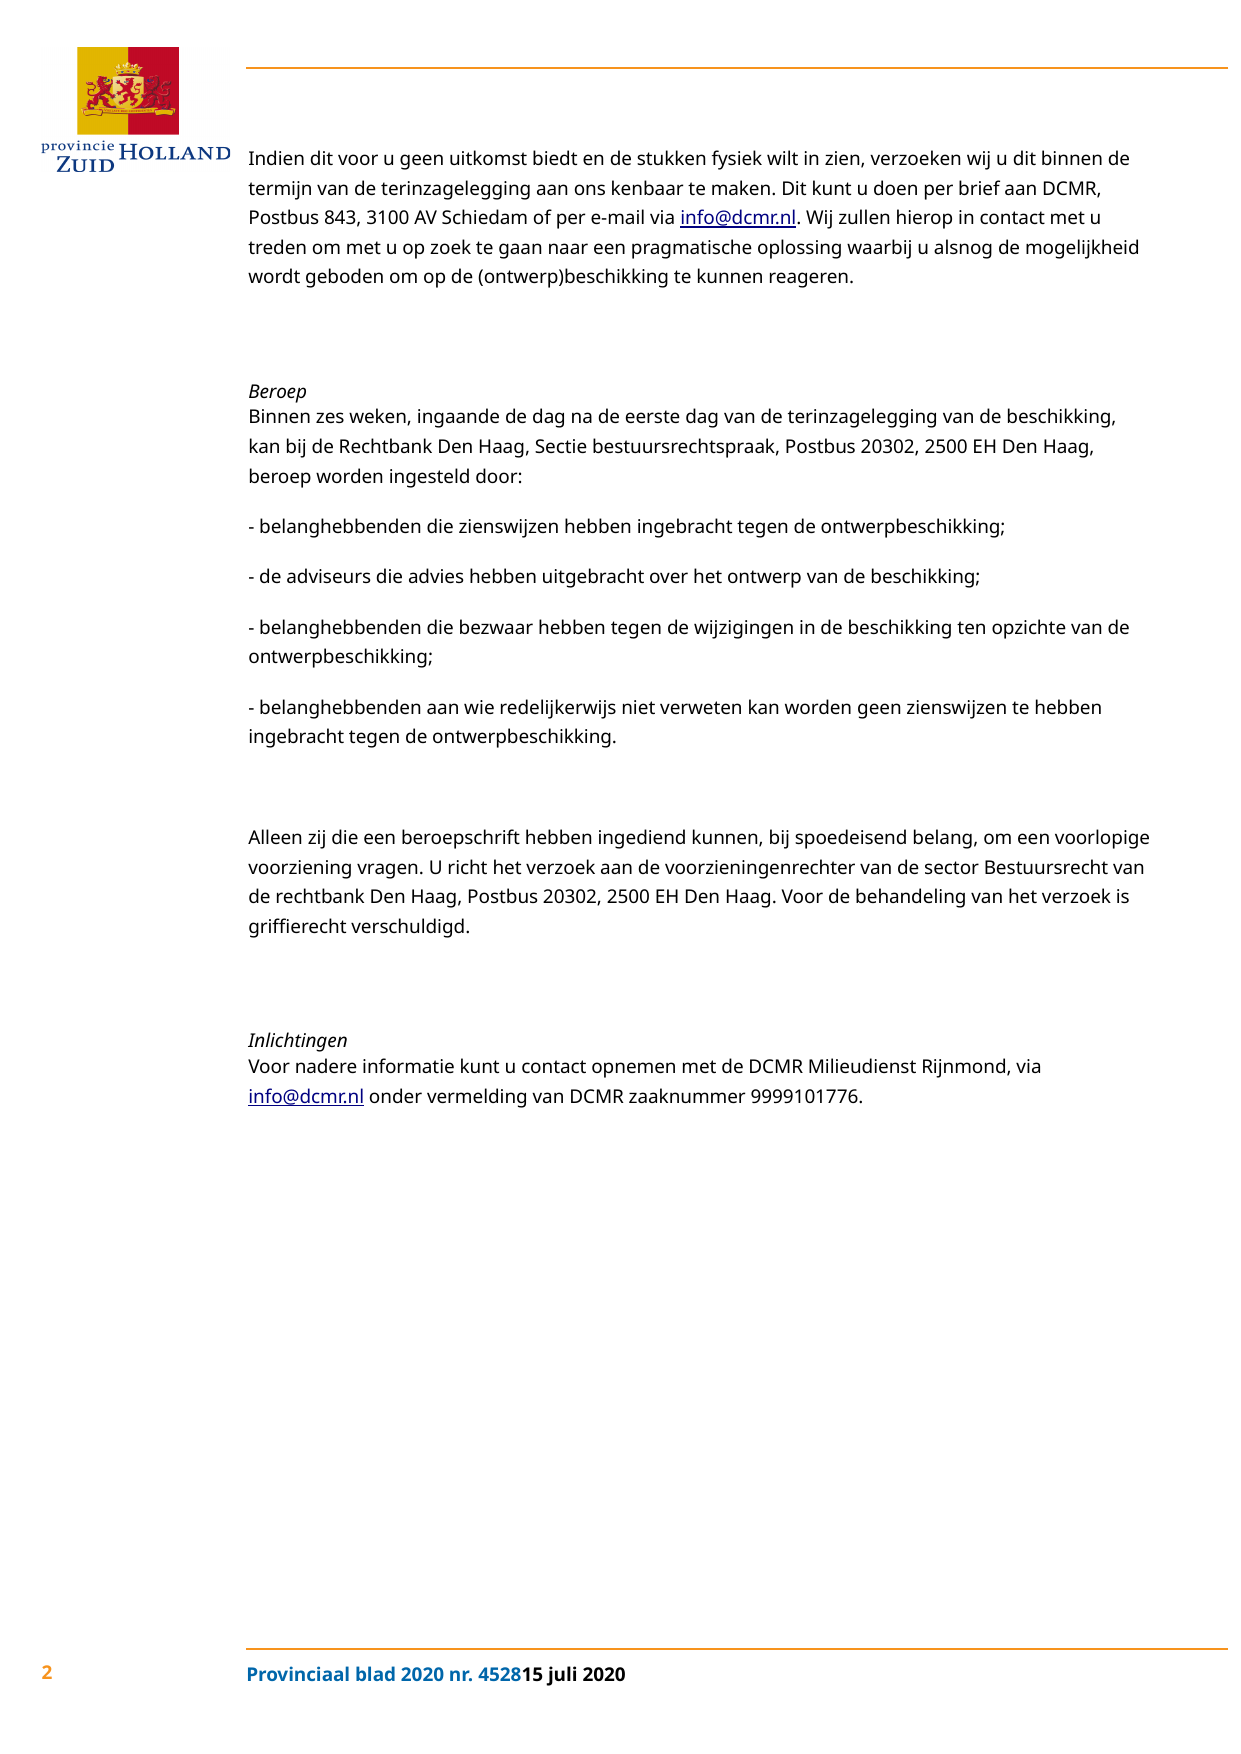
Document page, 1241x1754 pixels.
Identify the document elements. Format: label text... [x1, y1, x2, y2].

picture [41, 47, 231, 172]
text Alleen zij die een beroepschrift hebben ingediend kunnen, bij spoedeisend belang, om een voorlopige voorziening vragen. U richt het verzoek aan de voorzieningenrechter van de sector Bestuursrecht van de rechtbank Den Haag, Postbus 20302, 2500 EH Den Haag. Voor de behandeling van het verzoek is griffierecht verschuldigd. [248, 824, 1152, 939]
text - belanghebbenden aan wie redelijkerwijs niet verweten kan worden geen zienswijzen te hebben ingebracht tegen de ontwerpbeschikking. [248, 694, 1152, 749]
text Inlichtingen [248, 1028, 1152, 1053]
text - belanghebbenden die bezwaar hebben tegen de wijzigingen in de beschikking ten opzichte van de ontwerpbeschikking; [248, 614, 1152, 669]
text Voor nadere informatie kunt u contact opnemen met de DCMR Milieudienst Rijnmond, via info@dcmr.nl onder vermelding van DCMR zaaknummer 9999101776. [248, 1053, 1152, 1109]
text - belanghebbenden die zienswijzen hebben ingebracht tegen de ontwerpbeschikking; [248, 513, 1152, 539]
text - de adviseurs die advies hebben uitgebracht over het ontwerp van de beschikking; [248, 564, 1152, 589]
text Beroep [248, 378, 1152, 404]
text Binnen zes weken, ingaande de dag na de eerste dag van de terinzagelegging van de beschikking, kan bij de Rechtbank Den Haag, Sectie bestuursrechtspraak, Postbus 20302, 2500 EH Den Haag, beroep worden ingesteld door: [248, 404, 1152, 488]
text Indien dit voor u geen uitkomst biedt en de stukken fysiek wilt in zien, verzoeken wij u dit binnen de termijn van de terinzagelegging aan ons kenbaar te maken. Dit kunt u doen per brief aan DCMR, Postbus 843, 3100 AV Schiedam of per e-mail via info@dcmr.nl. Wij zullen hierop in contact met u treden om met u op zoek te gaan naar een pragmatische oplossing waarbij u alsnog de mogelijkheid wordt geboden om op de (ontwerp)beschikking te kunnen reageren. [248, 145, 1152, 289]
